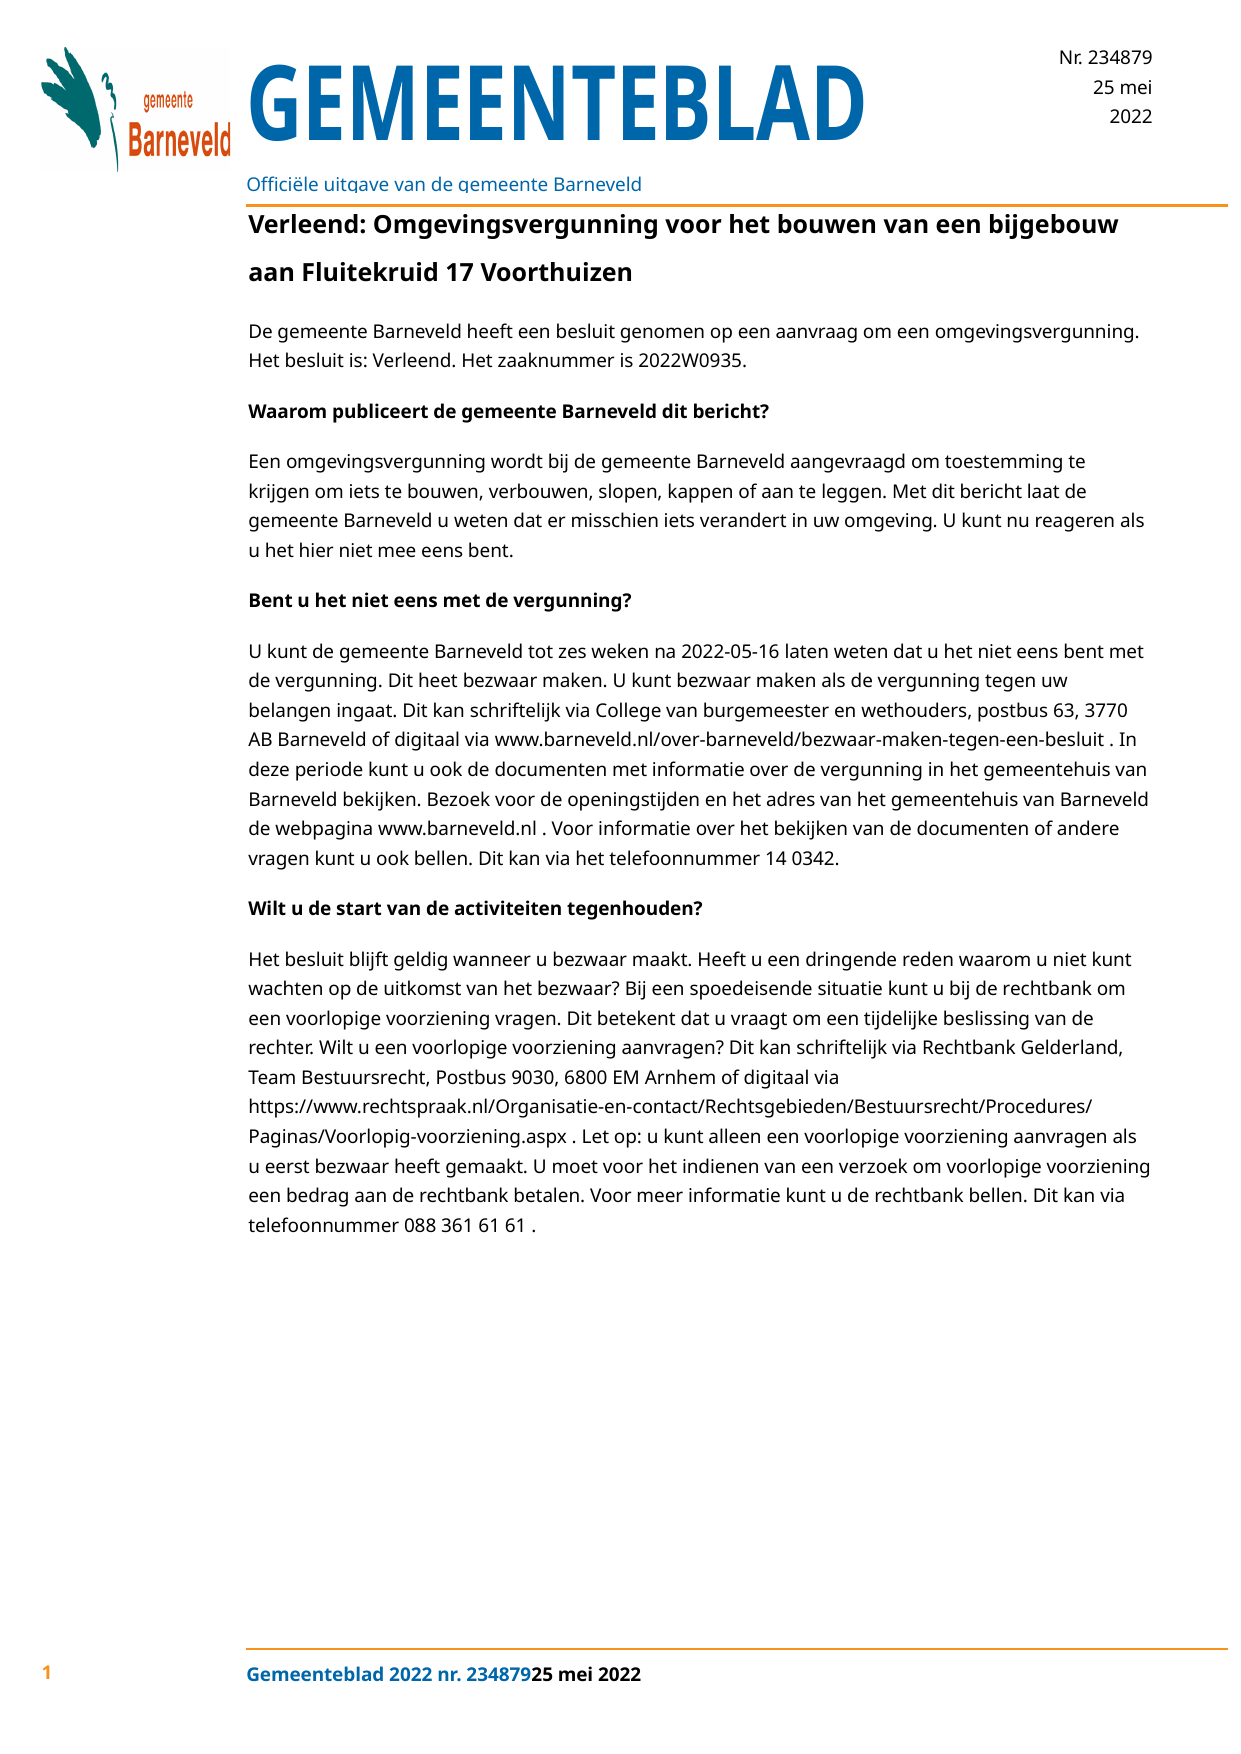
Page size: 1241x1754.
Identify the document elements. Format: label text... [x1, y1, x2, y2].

text Waarom publiceert de gemeente Barneveld dit bericht? [248, 398, 1152, 424]
text Bent u het niet eens met de vergunning? [248, 587, 1152, 613]
text U kunt de gemeente Barneveld tot zes weken na 2022-05-16 laten weten dat u het niet eens bent met de vergunning. Dit heet bezwaar maken. U kunt bezwaar maken als de vergunning tegen uw belangen ingaat. Dit kan schriftelijk via College van burgemeester en wethouders, postbus 63, 3770 AB Barneveld of digitaal via www.barneveld.nl/over-barneveld/bezwaar-maken-tegen-een-besluit . In deze periode kunt u ook de documenten met informatie over de vergunning in het gemeentehuis van Barneveld bekijken. Bezoek voor de openingstijden en het adres van het gemeentehuis van Barneveld de webpagina www.barneveld.nl . Voor informatie over het bekijken van de documenten of andere vragen kunt u ook bellen. Dit kan via het telefoonnummer 14 0342. [248, 638, 1152, 871]
text Het besluit blijft geldig wanneer u bezwaar maakt. Heeft u een dringende reden waarom u niet kunt wachten op de uitkomst van het bezwaar? Bij een spoedeisende situatie kunt u bij de rechtbank om een voorlopige voorziening vragen. Dit betekent dat u vraagt om een tijdelijke beslissing van de rechter. Wilt u een voorlopige voorziening aanvragen? Dit kan schriftelijk via Rechtbank Gelderland, Team Bestuursrecht, Postbus 9030, 6800 EM Arnhem of digitaal via https://www.rechtspraak.nl/Organisatie-en-contact/Rechtsgebieden/Bestuursrecht/Procedures/Paginas/Voorlopig-voorziening.aspx . Let op: u kunt alleen een voorlopige voorziening aanvragen als u eerst bezwaar heeft gemaakt. U moet voor het indienen van een verzoek om voorlopige voorziening een bedrag aan de rechtbank betalen. Voor meer informatie kunt u de rechtbank bellen. Dit kan via telefoonnummer 088 361 61 61 . [248, 946, 1152, 1238]
text Een omgevingsvergunning wordt bij de gemeente Barneveld aangevraagd om toestemming te krijgen om iets te bouwen, verbouwen, slopen, kappen of aan te leggen. Met dit bericht laat de gemeente Barneveld u weten dat er misschien iets verandert in uw omgeving. U kunt nu reageren als u het hier niet mee eens bent. [248, 448, 1152, 563]
picture [41, 47, 231, 172]
text Wilt u de start van de activiteiten tegenhouden? [248, 895, 1152, 921]
text Verleend: Omgevingsvergunning voor het bouwen van een bijgebouw aan Fluitekruid 17 Voorthuizen [248, 207, 1152, 288]
text De gemeente Barneveld heeft een besluit genomen op een aanvraag om een omgevingsvergunning. Het besluit is: Verleend. Het zaaknummer is 2022W0935. [248, 318, 1152, 373]
